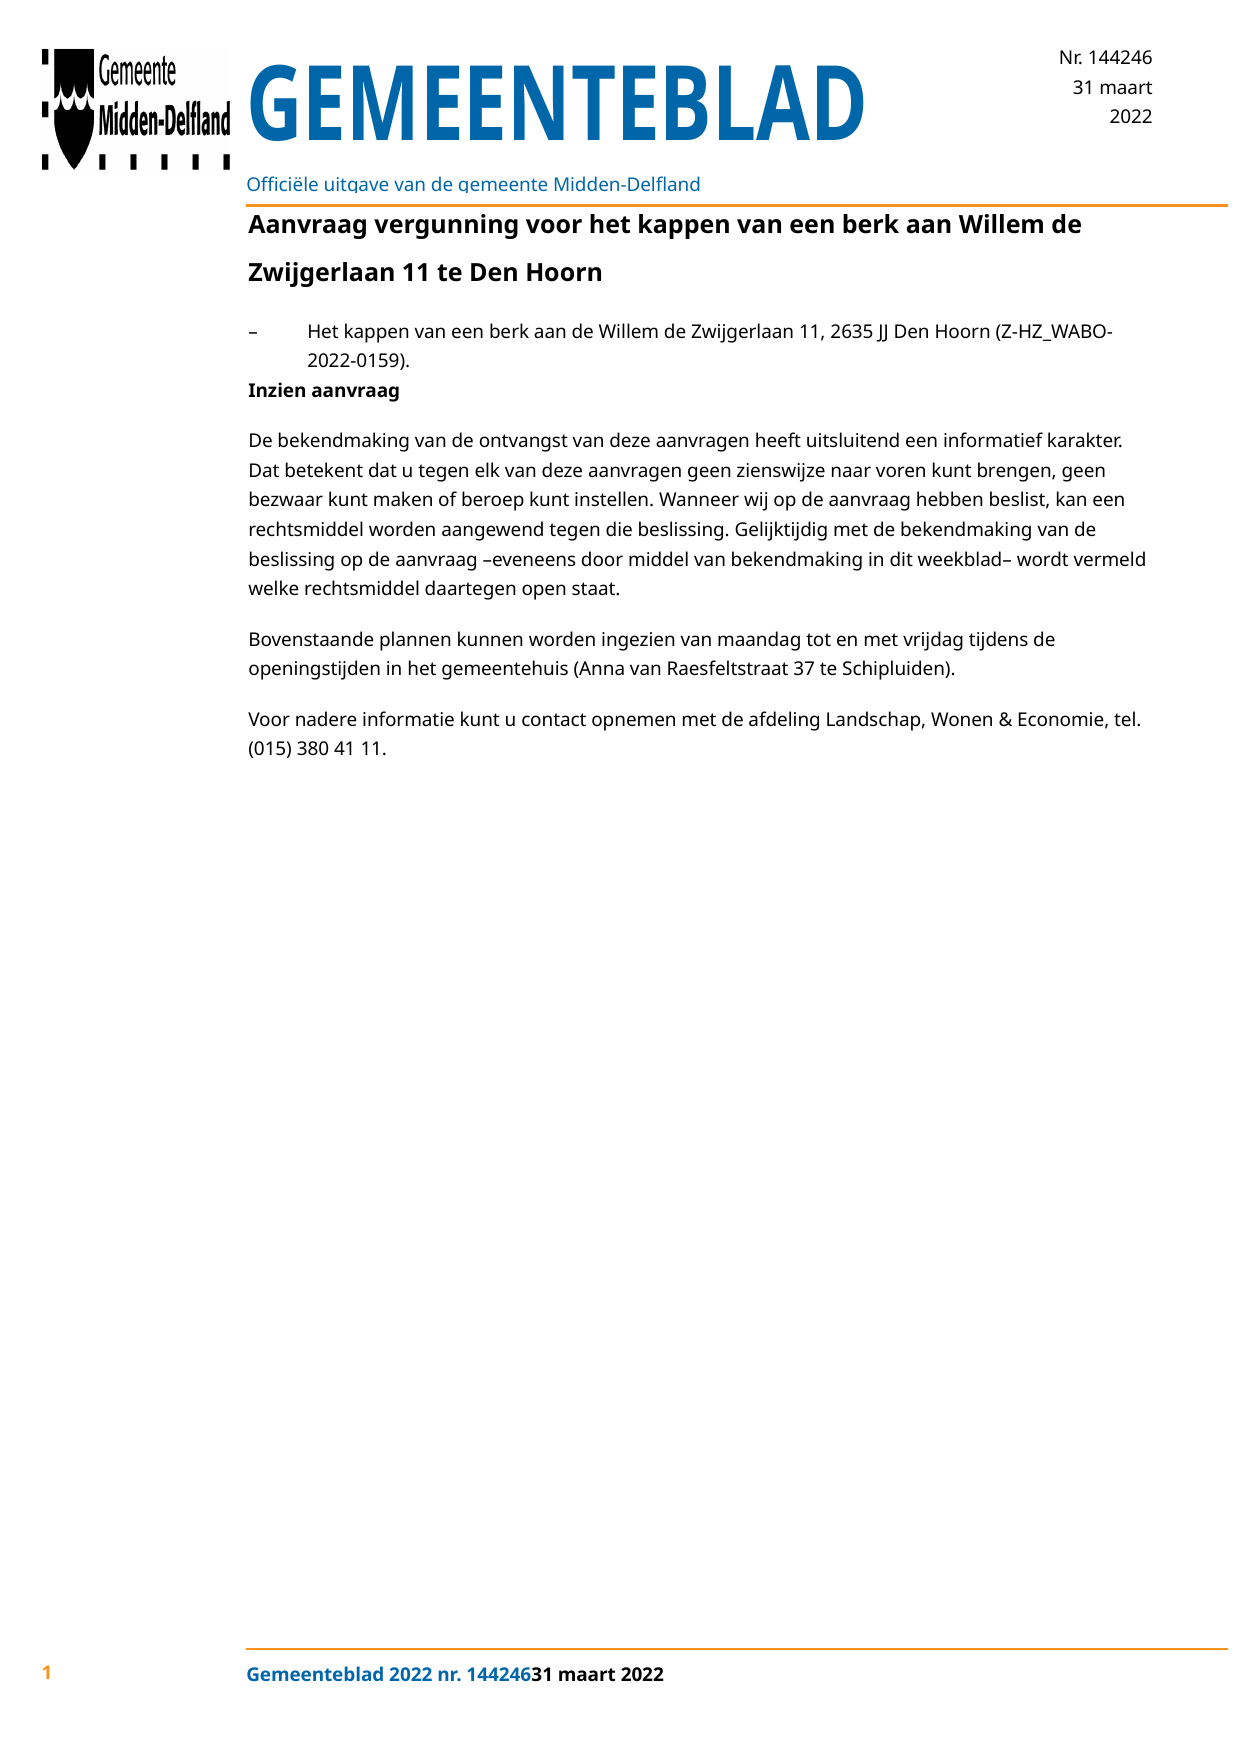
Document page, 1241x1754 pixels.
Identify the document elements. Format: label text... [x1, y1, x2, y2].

text Aanvraag vergunning voor het kappen van een berk aan Willem de Zwijgerlaan 11 te Den Hoorn [248, 207, 1152, 288]
text Bovenstaande plannen kunnen worden ingezien van maandag tot en met vrijdag tijdens de openingstijden in het gemeentehuis (Anna van Raesfeltstraat 37 te Schipluiden). [248, 626, 1152, 681]
text Inzien aanvraag [248, 377, 1152, 403]
picture [41, 47, 231, 172]
text De bekendmaking van de ontvangst van deze aanvragen heeft uitsluitend een informatief karakter. Dat betekent dat u tegen elk van deze aanvragen geen zienswijze naar voren kunt brengen, geen bezwaar kunt maken of beroep kunt instellen. Wanneer wij op de aanvraag hebben beslist, kan een rechtsmiddel worden aangewend tegen die beslissing. Gelijktijdig met de bekendmaking van de beslissing op de aanvraag –eveneens door middel van bekendmaking in dit weekblad– wordt vermeld welke rechtsmiddel daartegen open staat. [248, 427, 1152, 601]
text Voor nadere informatie kunt u contact opnemen met de afdeling Landschap, Wonen & Economie, tel. (015) 380 41 11. [248, 706, 1152, 761]
list Het kappen van een berk aan de Willem de Zwijgerlaan 11, 2635 JJ Den Hoorn (Z-HZ_WABO-2022-0159). [248, 318, 1152, 373]
